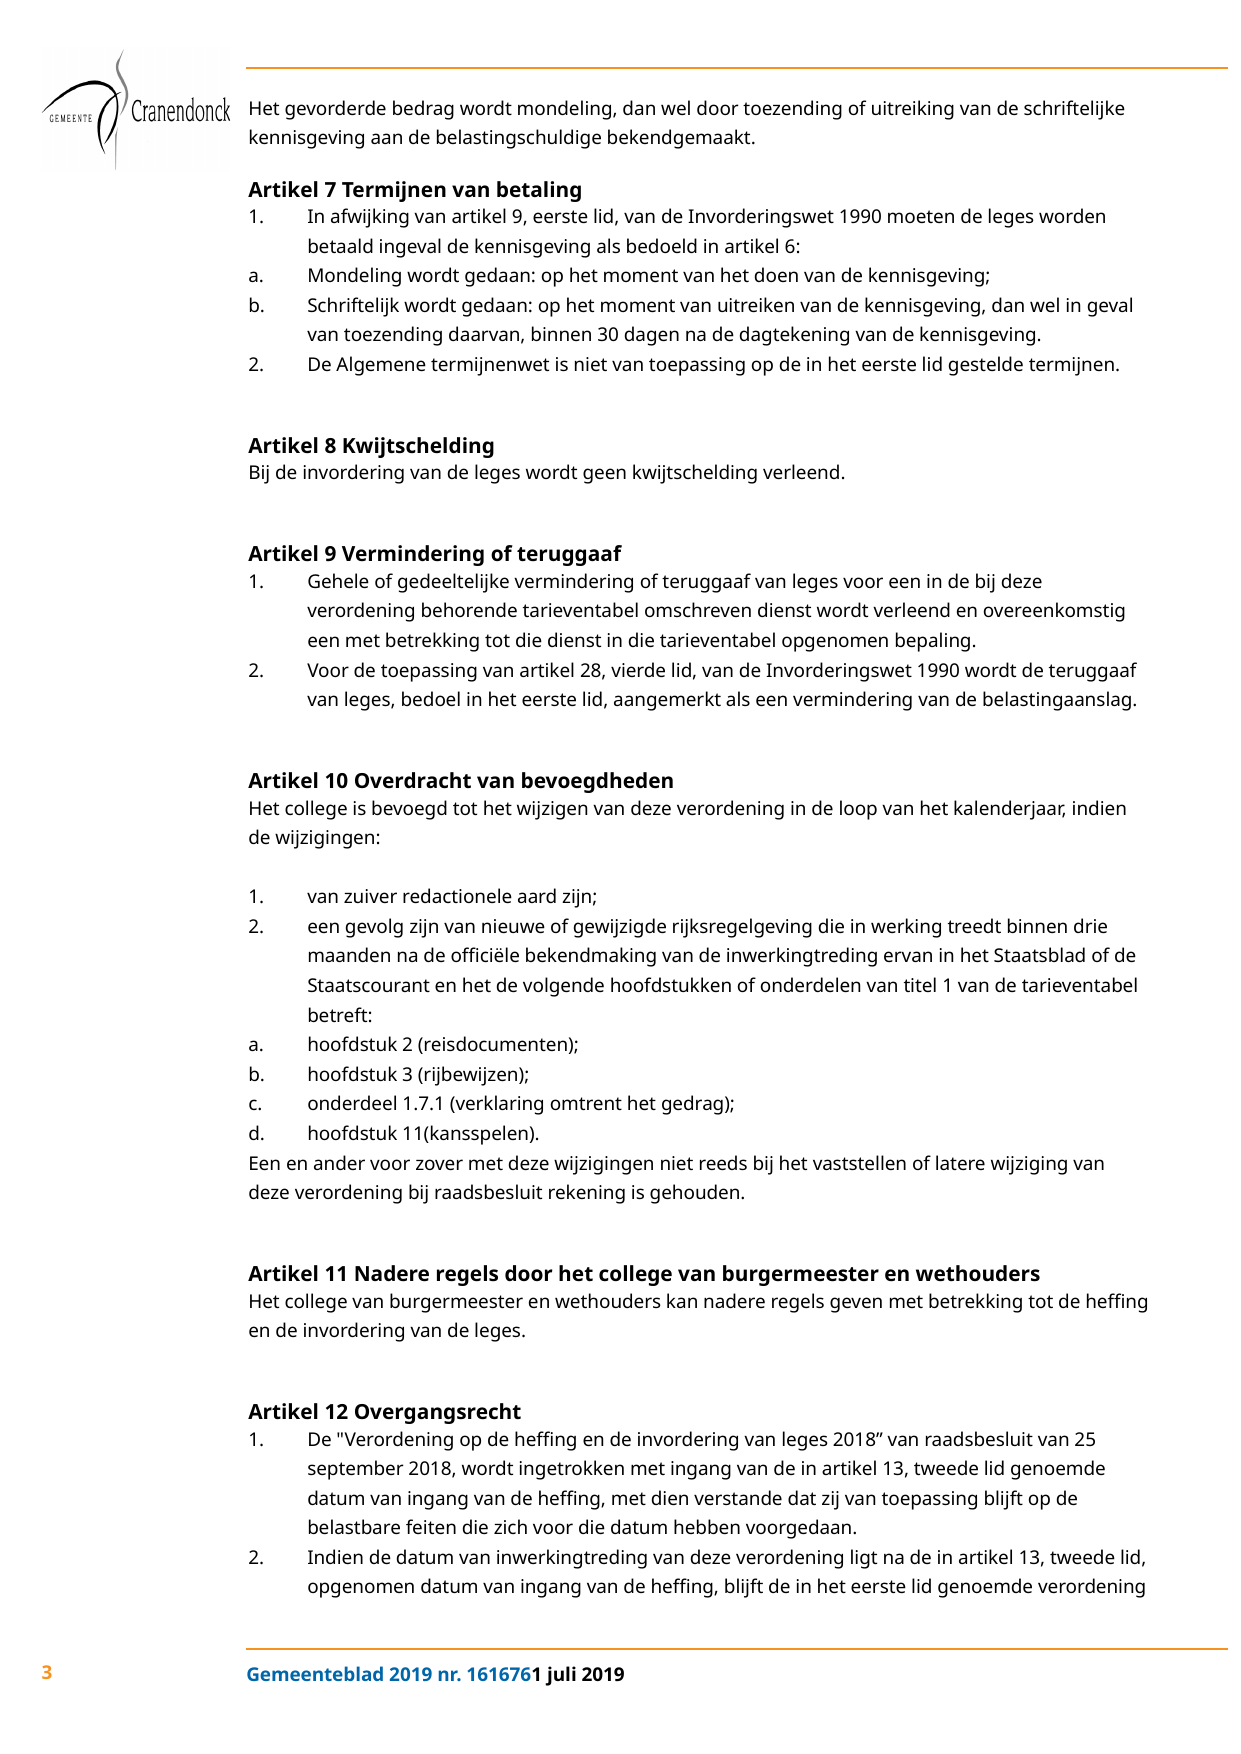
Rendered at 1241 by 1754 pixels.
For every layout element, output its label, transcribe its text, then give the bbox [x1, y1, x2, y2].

text Het college van burgermeester en wethouders kan nadere regels geven met betrekking tot de heffing en de invordering van de leges. [248, 1288, 1152, 1343]
list In afwijking van artikel 9, eerste lid, van de Invorderingswet 1990 moeten de leges worden betaald ingeval de kennisgeving als bedoeld in artikel 6: [248, 203, 1152, 258]
list De Algemene termijnenwet is niet van toepassing op de in het eerste lid gestelde termijnen. [248, 351, 1152, 377]
text Artikel 10 Overdracht van bevoegdheden [248, 766, 1152, 795]
picture [41, 47, 231, 172]
list hoofdstuk 2 (reisdocumenten); [248, 1031, 1152, 1057]
list Mondeling wordt gedaan: op het moment van het doen van de kennisgeving; [248, 262, 1152, 288]
text Artikel 9 Vermindering of teruggaaf [248, 539, 1152, 568]
text Artikel 12 Overgangsrecht [248, 1397, 1152, 1426]
list Gehele of gedeeltelijke vermindering of teruggaaf van leges voor een in de bij deze verordening behorende tarieventabel omschreven dienst wordt verleend en overeenkomstig een met betrekking tot die dienst in die tarieventabel opgenomen bepaling. [248, 568, 1152, 653]
text Bij de invordering van de leges wordt geen kwijtschelding verleend. [248, 459, 1152, 485]
list hoofdstuk 11(kansspelen). [248, 1120, 1152, 1146]
list onderdeel 1.7.1 (verklaring omtrent het gedrag); [248, 1091, 1152, 1116]
text Het college is bevoegd tot het wijzigen van deze verordening in de loop van het kalenderjaar, indien de wijzigingen: [248, 795, 1152, 850]
list Voor de toepassing van artikel 28, vierde lid, van de Invorderingswet 1990 wordt de teruggaaf van leges, bedoel in het eerste lid, aangemerkt als een vermindering van de belastingaanslag. [248, 657, 1152, 712]
text Artikel 7 Termijnen van betaling [248, 175, 1152, 203]
list hoofdstuk 3 (rijbewijzen); [248, 1061, 1152, 1087]
text Artikel 11 Nadere regels door het college van burgermeester en wethouders [248, 1259, 1152, 1288]
list De "Verordening op de heffing en de invordering van leges 2018” van raadsbesluit van 25 september 2018, wordt ingetrokken met ingang van de in artikel 13, tweede lid genoemde datum van ingang van de heffing, met dien verstande dat zij van toepassing blijft op de belastbare feiten die zich voor die datum hebben voorgedaan. [248, 1426, 1152, 1540]
list Indien de datum van inwerkingtreding van deze verordening ligt na de in artikel 13, tweede lid, opgenomen datum van ingang van de heffing, blijft de in het eerste lid genoemde verordening [248, 1544, 1152, 1599]
text Een en ander voor zover met deze wijzigingen niet reeds bij het vaststellen of latere wijziging van deze verordening bij raadsbesluit rekening is gehouden. [248, 1150, 1152, 1205]
list een gevolg zijn van nieuwe of gewijzigde rijksregelgeving die in werking treedt binnen drie maanden na de officiële bekendmaking van de inwerkingtreding ervan in het Staatsblad of de Staatscourant en het de volgende hoofdstukken of onderdelen van titel 1 van de tarieventabel betreft: [248, 913, 1152, 1028]
list van zuiver redactionele aard zijn; [248, 883, 1152, 909]
text Het gevorderde bedrag wordt mondeling, dan wel door toezending of uitreiking van de schriftelijke kennisgeving aan de belastingschuldige bekendgemaakt. [248, 95, 1152, 150]
text Artikel 8 Kwijtschelding [248, 431, 1152, 459]
list Schriftelijk wordt gedaan: op het moment van uitreiken van de kennisgeving, dan wel in geval van toezending daarvan, binnen 30 dagen na de dagtekening van de kennisgeving. [248, 292, 1152, 347]
